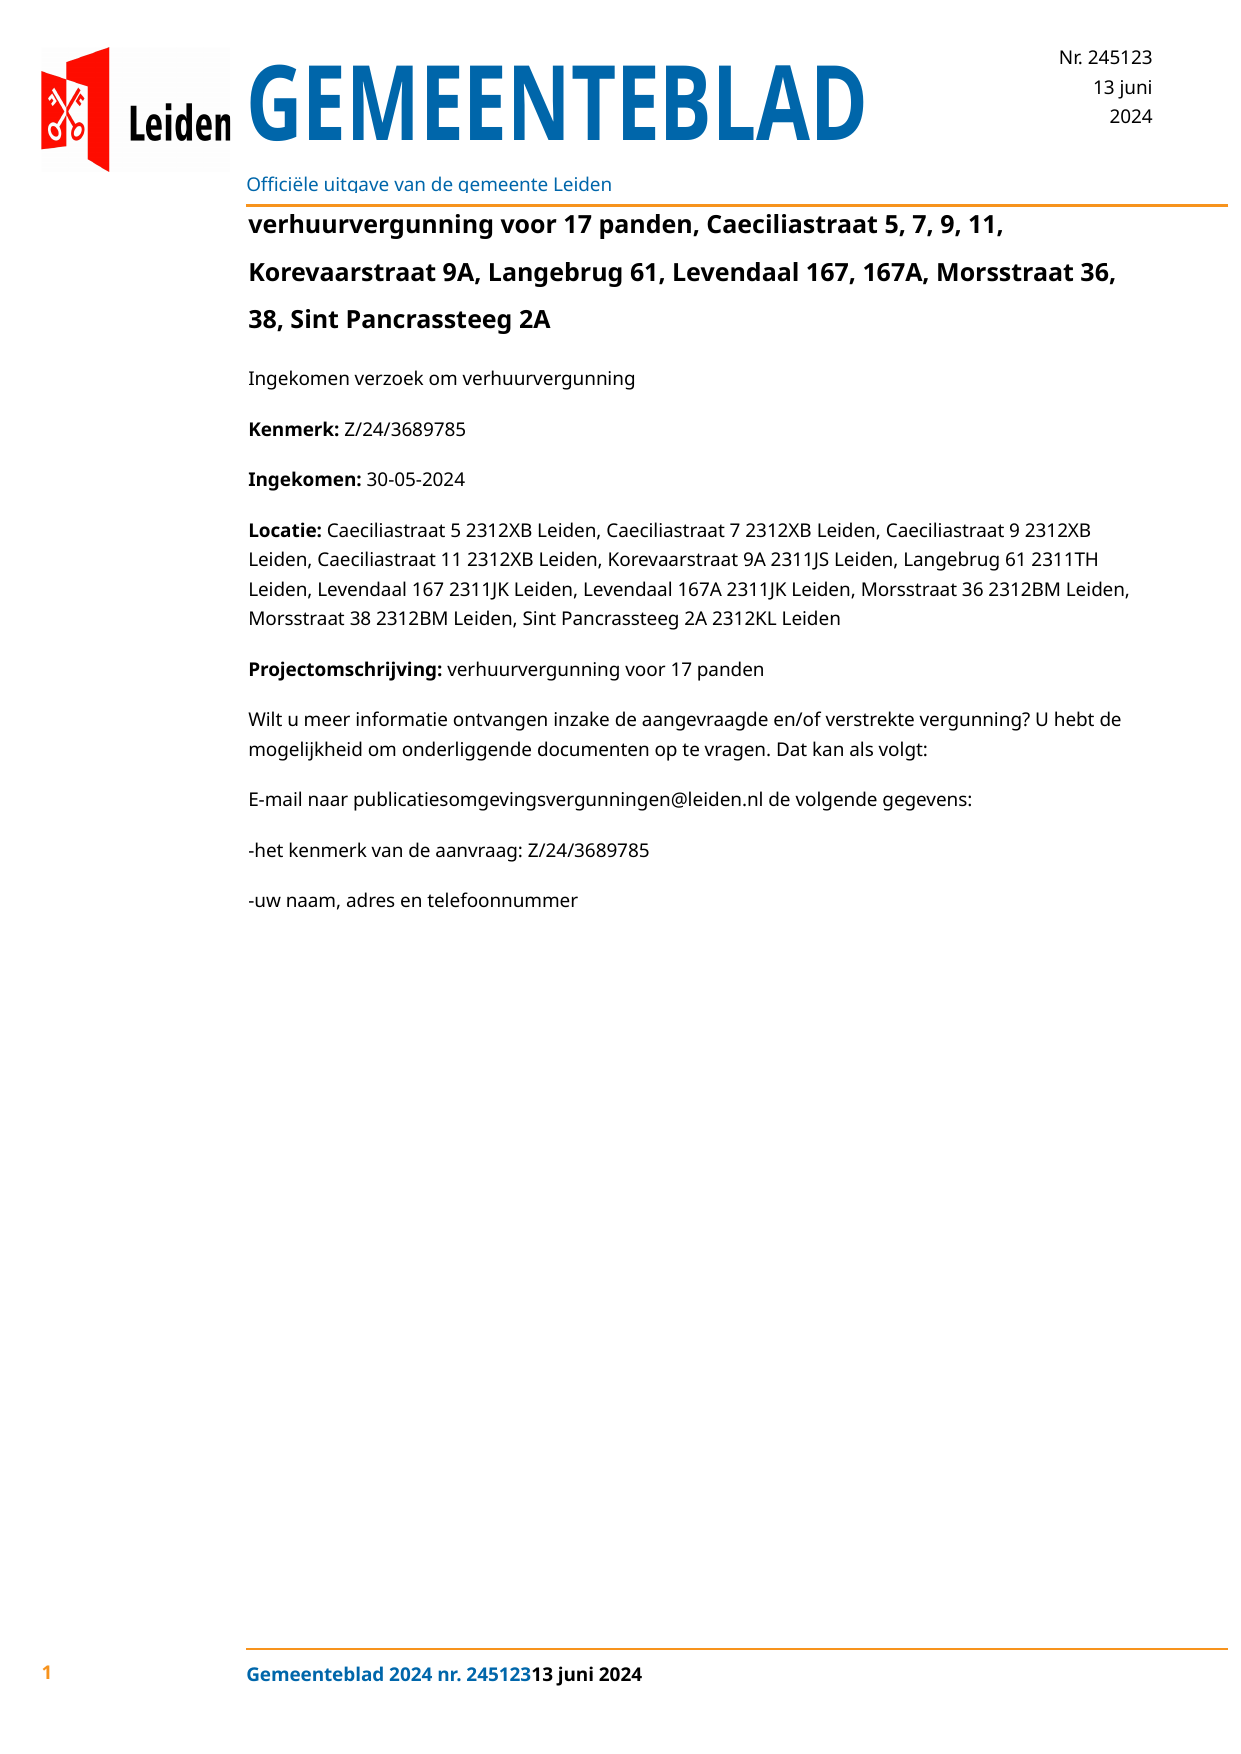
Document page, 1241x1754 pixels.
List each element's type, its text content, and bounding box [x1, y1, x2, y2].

text Projectomschrijving: verhuurvergunning voor 17 panden [248, 656, 1152, 682]
text verhuurvergunning voor 17 panden, Caeciliastraat 5, 7, 9, 11, Korevaarstraat 9A, Langebrug 61, Levendaal 167, 167A, Morsstraat 36, 38, Sint Pancrassteeg 2A [248, 207, 1152, 336]
text -het kenmerk van de aanvraag: Z/24/3689785 [248, 837, 1152, 862]
text E-mail naar publicatiesomgevingsvergunningen@leiden.nl de volgende gegevens: [248, 786, 1152, 812]
text Locatie: Caeciliastraat 5 2312XB Leiden, Caeciliastraat 7 2312XB Leiden, Caeciliastraat 9 2312XB Leiden, Caeciliastraat 11 2312XB Leiden, Korevaarstraat 9A 2311JS Leiden, Langebrug 61 2311TH Leiden, Levendaal 167 2311JK Leiden, Levendaal 167A 2311JK Leiden, Morsstraat 36 2312BM Leiden, Morsstraat 38 2312BM Leiden, Sint Pancrassteeg 2A 2312KL Leiden [248, 517, 1152, 631]
text -uw naam, adres en telefoonnummer [248, 887, 1152, 913]
picture [41, 47, 231, 172]
text Kenmerk: Z/24/3689785 [248, 416, 1152, 442]
text Wilt u meer informatie ontvangen inzake de aangevraagde en/of verstrekte vergunning? U hebt de mogelijkheid om onderliggende documenten op te vragen. Dat kan als volgt: [248, 706, 1152, 762]
text Ingekomen: 30-05-2024 [248, 466, 1152, 492]
text Ingekomen verzoek om verhuurvergunning [248, 366, 1152, 391]
